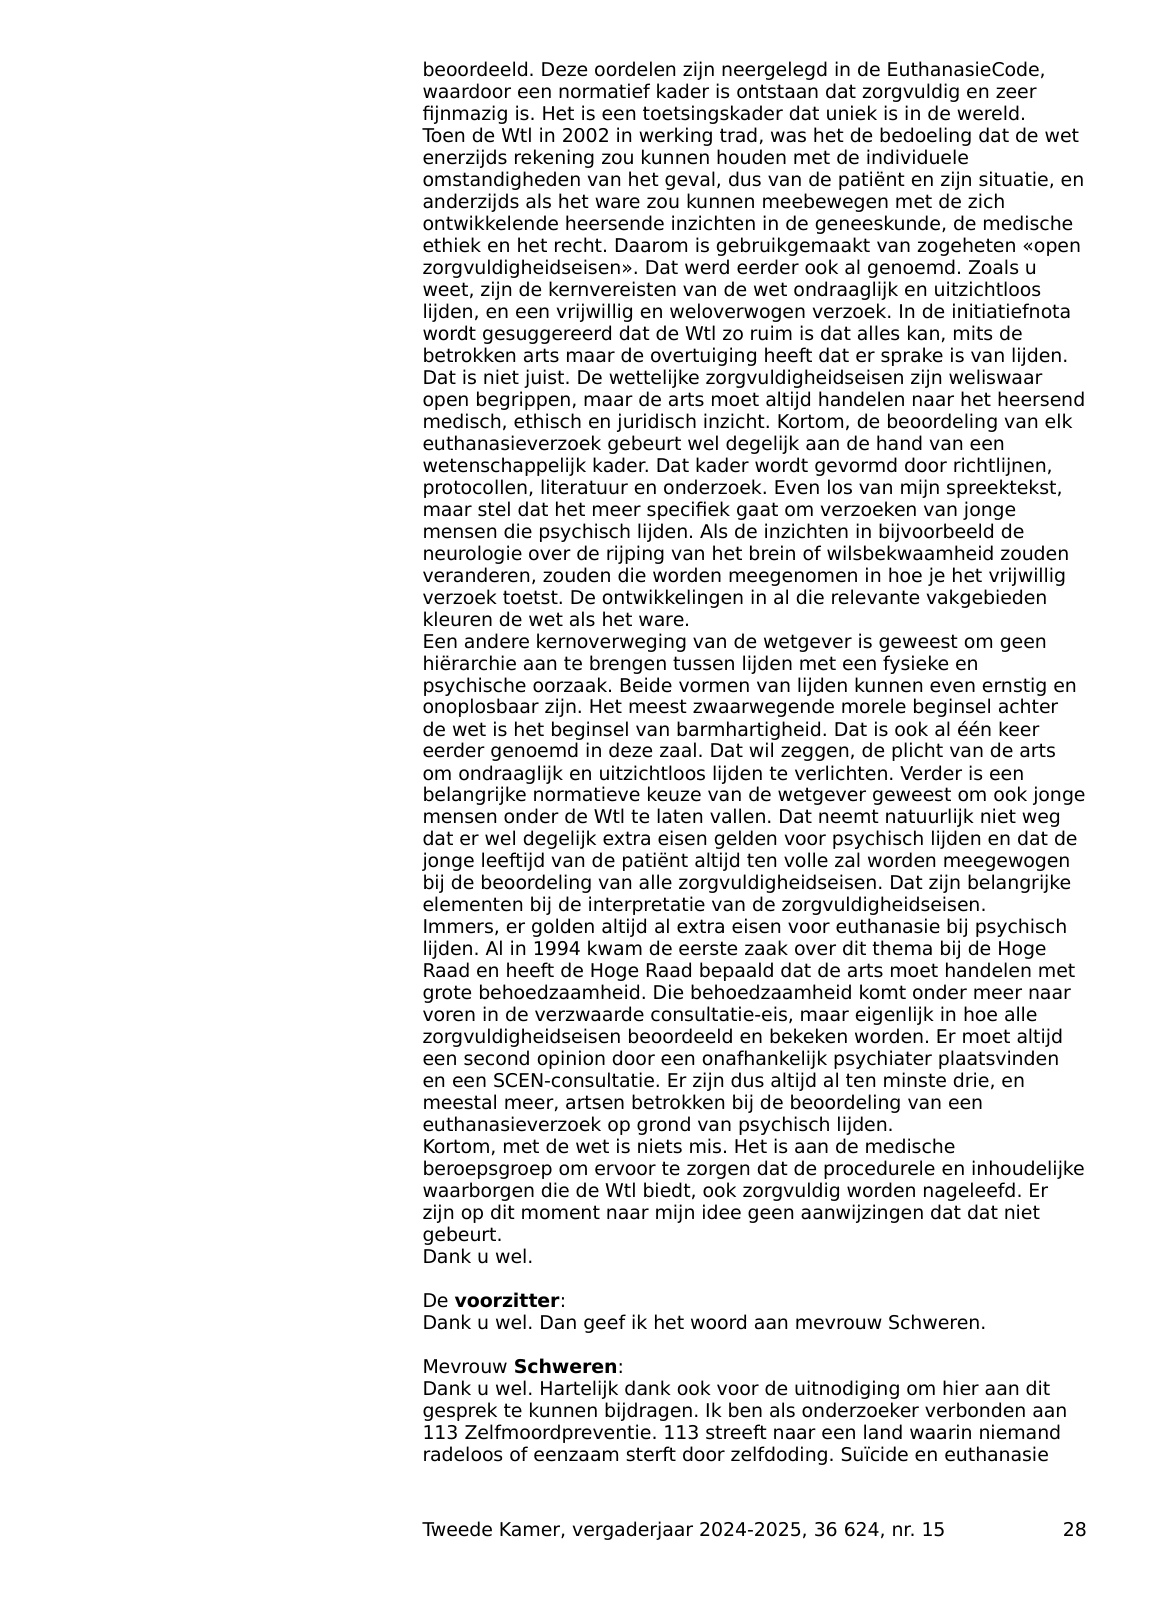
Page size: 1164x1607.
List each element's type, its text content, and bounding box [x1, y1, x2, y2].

text Een andere kernoverweging van de wetgever is geweest om geen hiërarchie aan te brengen tussen lijden met een fysieke en psychische oorzaak. Beide vormen van lijden kunnen even ernstig en onoplosbaar zijn. Het meest zwaarwegende morele beginsel achter de wet is het beginsel van barmhartigheid. Dat is ook al één keer eerder genoemd in deze zaal. Dat wil zeggen, de plicht van de arts om ondraaglijk en uitzichtloos lijden te verlichten. Verder is een belangrijke normatieve keuze van de wetgever geweest om ook jonge mensen onder de Wtl te laten vallen. Dat neemt natuurlijk niet weg dat er wel degelijk extra eisen gelden voor psychisch lijden en dat de jonge leeftijd van de patiënt altijd ten volle zal worden meegewogen bij de beoordeling van alle zorgvuldigheidseisen. Dat zijn belangrijke elementen bij de interpretatie van de zorgvuldigheidseisen. [422, 631, 1087, 916]
text Dank u wel. Hartelijk dank ook voor de uitnodiging om hier aan dit gesprek te kunnen bijdragen. Ik ben als onderzoeker verbonden aan 113 Zelfmoordpreventie. 113 streeft naar een land waarin niemand radeloos of eenzaam sterft door zelfdoding. Suïcide en euthanasie [422, 1378, 1087, 1466]
text Toen de Wtl in 2002 in werking trad, was het de bedoeling dat de wet enerzijds rekening zou kunnen houden met de individuele omstandigheden van het geval, dus van de patiënt en zijn situatie, en anderzijds als het ware zou kunnen meebewegen met de zich ontwikkelende heersende inzichten in de geneeskunde, de medische ethiek en het recht. Daarom is gebruikgemaakt van zogeheten «open zorgvuldigheidseisen». Dat werd eerder ook al genoemd. Zoals u weet, zijn de kernvereisten van de wet ondraaglijk en uitzichtloos lijden, en een vrijwillig en weloverwogen verzoek. In de initiatiefnota wordt gesuggereerd dat de Wtl zo ruim is dat alles kan, mits de betrokken arts maar de overtuiging heeft dat er sprake is van lijden. Dat is niet juist. De wettelijke zorgvuldigheidseisen zijn weliswaar open begrippen, maar de arts moet altijd handelen naar het heersend medisch, ethisch en juridisch inzicht. Kortom, de beoordeling van elk euthanasieverzoek gebeurt wel degelijk aan de hand van een wetenschappelijk kader. Dat kader wordt gevormd door richtlijnen, protocollen, literatuur en onderzoek. Even los van mijn spreektekst, maar stel dat het meer specifiek gaat om verzoeken van jonge mensen die psychisch lijden. Als de inzichten in bijvoorbeeld de neurologie over de rijping van het brein of wilsbekwaamheid zouden veranderen, zouden die worden meegenomen in hoe je het vrijwillig verzoek toetst. De ontwikkelingen in al die relevante vakgebieden kleuren de wet als het ware. [422, 125, 1087, 631]
text Kortom, met de wet is niets mis. Het is aan de medische beroepsgroep om ervoor te zorgen dat de procedurele en inhoudelijke waarborgen die de Wtl biedt, ook zorgvuldig worden nageleefd. Er zijn op dit moment naar mijn idee geen aanwijzingen dat dat niet gebeurt. [422, 1136, 1087, 1246]
text De voorzitter: [422, 1290, 1087, 1312]
text Dank u wel. [422, 1246, 1087, 1268]
text beoordeeld. Deze oordelen zijn neergelegd in de EuthanasieCode, waardoor een normatief kader is ontstaan dat zorgvuldig en zeer fijnmazig is. Het is een toetsingskader dat uniek is in de wereld. [422, 59, 1087, 125]
text Mevrouw Schweren: [422, 1356, 1087, 1378]
text Dank u wel. Dan geef ik het woord aan mevrouw Schweren. [422, 1312, 1087, 1334]
text Immers, er golden altijd al extra eisen voor euthanasie bij psychisch lijden. Al in 1994 kwam de eerste zaak over dit thema bij de Hoge Raad en heeft de Hoge Raad bepaald dat de arts moet handelen met grote behoedzaamheid. Die behoedzaamheid komt onder meer naar voren in de verzwaarde consultatie-eis, maar eigenlijk in hoe alle zorgvuldigheidseisen beoordeeld en bekeken worden. Er moet altijd een second opinion door een onafhankelijk psychiater plaatsvinden en een SCEN-consultatie. Er zijn dus altijd al ten minste drie, en meestal meer, artsen betrokken bij de beoordeling van een euthanasieverzoek op grond van psychisch lijden. [422, 916, 1087, 1136]
